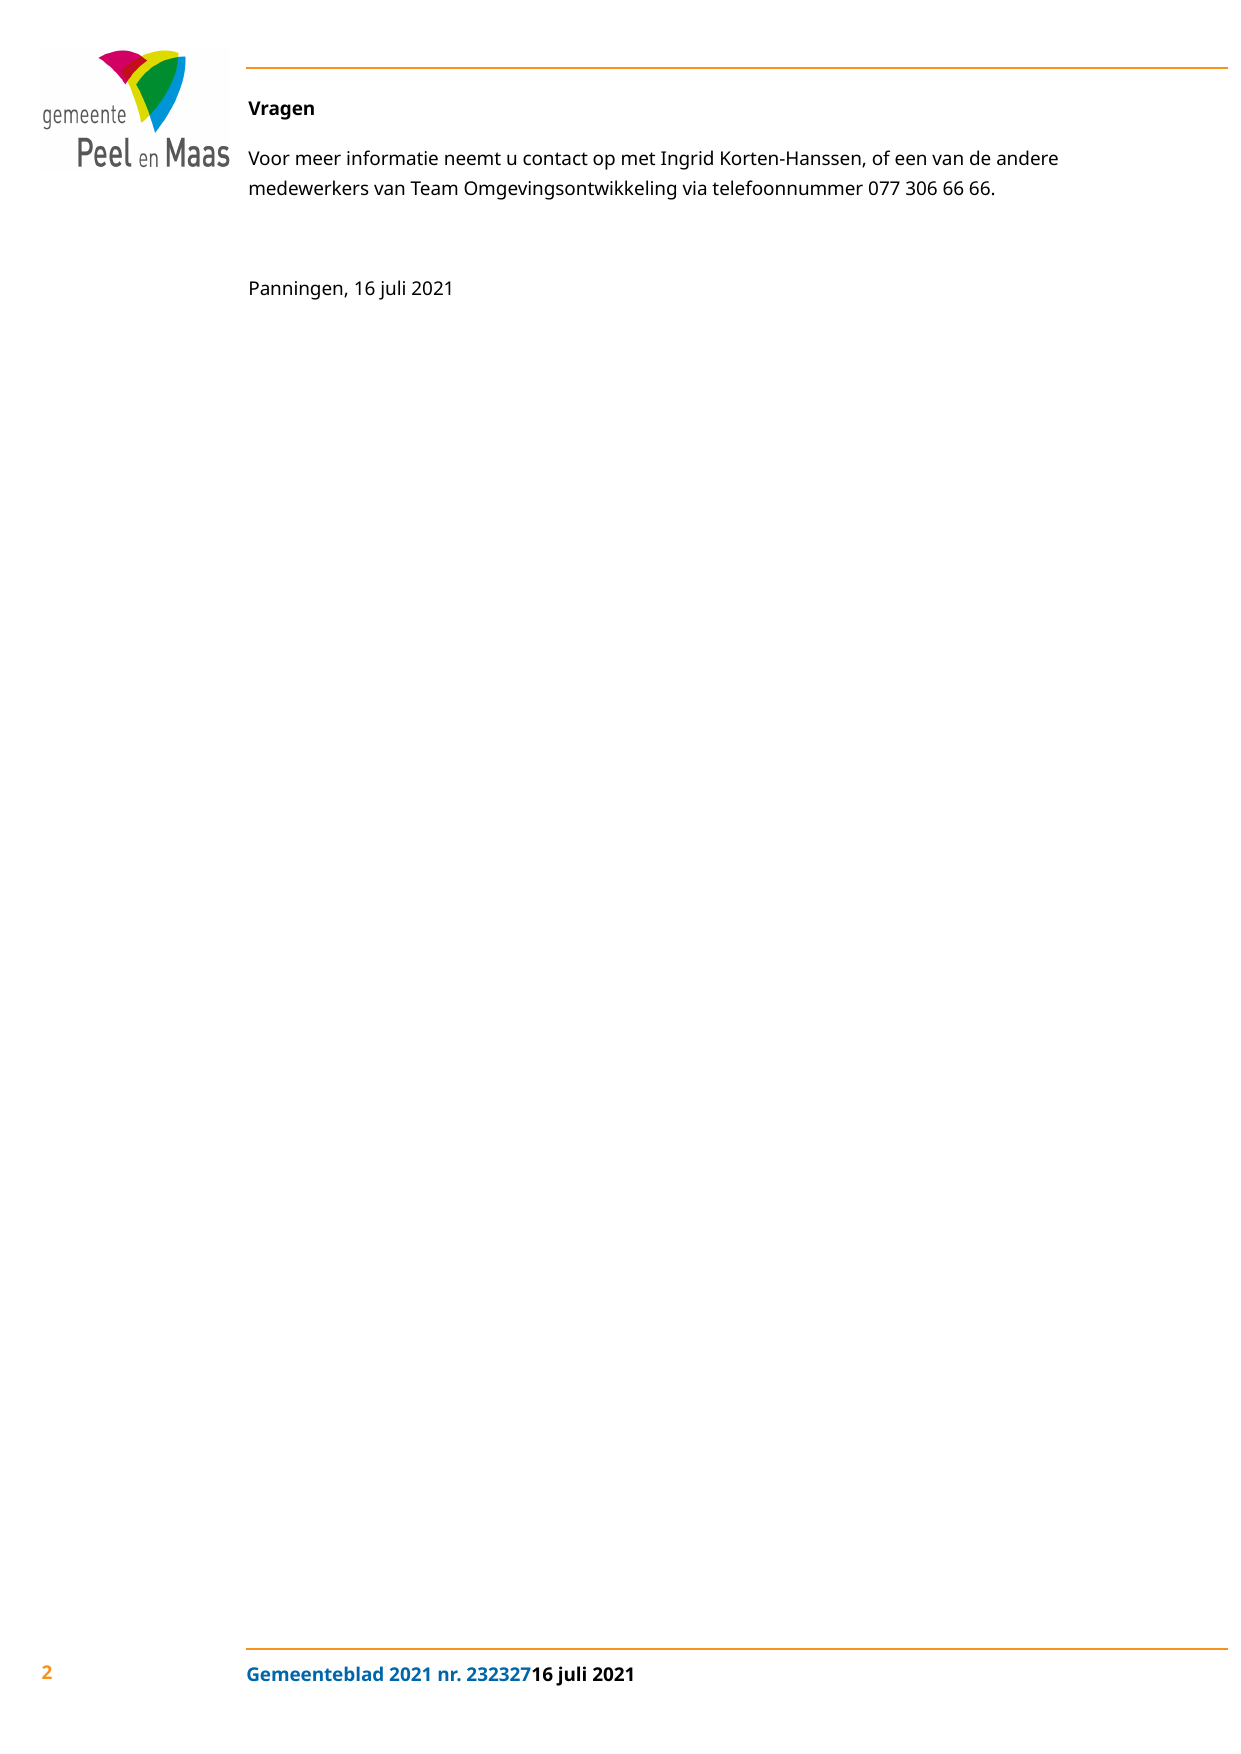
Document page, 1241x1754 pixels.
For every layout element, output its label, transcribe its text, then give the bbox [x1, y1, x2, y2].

text Voor meer informatie neemt u contact op met Ingrid Korten-Hanssen, of een van de andere medewerkers van Team Omgevingsontwikkeling via telefoonnummer 077 306 66 66. [248, 145, 1152, 201]
picture [41, 47, 231, 172]
text Panningen, 16 juli 2021 [248, 276, 1152, 301]
text Vragen [248, 95, 1152, 121]
